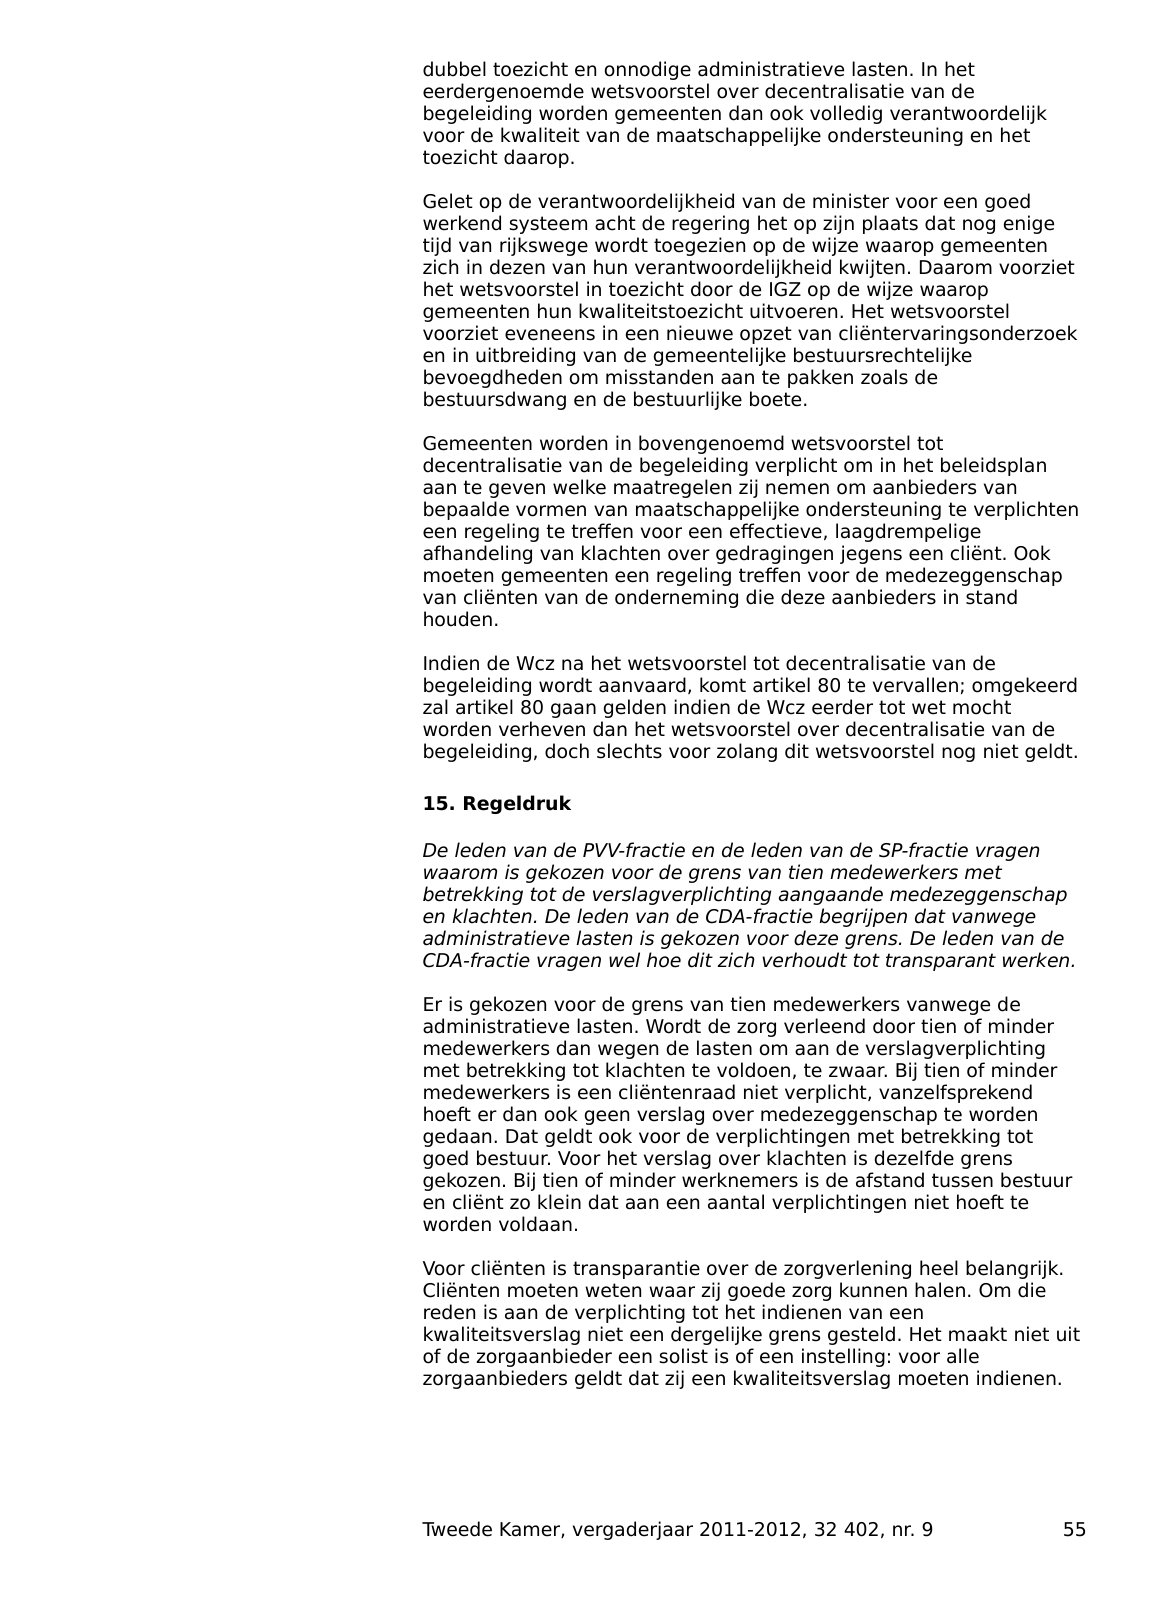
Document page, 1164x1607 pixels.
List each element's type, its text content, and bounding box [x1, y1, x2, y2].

text Gelet op de verantwoordelijkheid van de minister voor een goed werkend systeem acht de regering het op zijn plaats dat nog enige tijd van rijkswege wordt toegezien op de wijze waarop gemeenten zich in dezen van hun verantwoordelijkheid kwijten. Daarom voorziet het wetsvoorstel in toezicht door de IGZ op de wijze waarop gemeenten hun kwaliteitstoezicht uitvoeren. Het wetsvoorstel voorziet eveneens in een nieuwe opzet van cliëntervaringsonderzoek en in uitbreiding van de gemeentelijke bestuursrechtelijke bevoegdheden om misstanden aan te pakken zoals de bestuursdwang en de bestuurlijke boete. [422, 191, 1087, 411]
subtitle 15. Regeldruk [422, 793, 1087, 815]
text Indien de Wcz na het wetsvoorstel tot decentralisatie van de begeleiding wordt aanvaard, komt artikel 80 te vervallen; omgekeerd zal artikel 80 gaan gelden indien de Wcz eerder tot wet mocht worden verheven dan het wetsvoorstel over decentralisatie van de begeleiding, doch slechts voor zolang dit wetsvoorstel nog niet geldt. [422, 653, 1087, 763]
text Gemeenten worden in bovengenoemd wetsvoorstel tot decentralisatie van de begeleiding verplicht om in het beleidsplan aan te geven welke maatregelen zij nemen om aanbieders van bepaalde vormen van maatschappelijke ondersteuning te verplichten een regeling te treffen voor een effectieve, laagdrempelige afhandeling van klachten over gedragingen jegens een cliënt. Ook moeten gemeenten een regeling treffen voor de medezeggenschap van cliënten van de onderneming die deze aanbieders in stand houden. [422, 433, 1087, 631]
text Er is gekozen voor de grens van tien medewerkers vanwege de administratieve lasten. Wordt de zorg verleend door tien of minder medewerkers dan wegen de lasten om aan de verslagverplichting met betrekking tot klachten te voldoen, te zwaar. Bij tien of minder medewerkers is een cliëntenraad niet verplicht, vanzelfsprekend hoeft er dan ook geen verslag over medezeggenschap te worden gedaan. Dat geldt ook voor de verplichtingen met betrekking tot goed bestuur. Voor het verslag over klachten is dezelfde grens gekozen. Bij tien of minder werknemers is de afstand tussen bestuur en cliënt zo klein dat aan een aantal verplichtingen niet hoeft te worden voldaan. [422, 994, 1087, 1236]
text Voor cliënten is transparantie over de zorgverlening heel belangrijk. Cliënten moeten weten waar zij goede zorg kunnen halen. Om die reden is aan de verplichting tot het indienen van een kwaliteitsverslag niet een dergelijke grens gesteld. Het maakt niet uit of de zorgaanbieder een solist is of een instelling: voor alle zorgaanbieders geldt dat zij een kwaliteitsverslag moeten indienen. [422, 1258, 1087, 1390]
text dubbel toezicht en onnodige administratieve lasten. In het eerdergenoemde wetsvoorstel over decentralisatie van de begeleiding worden gemeenten dan ook volledig verantwoordelijk voor de kwaliteit van de maatschappelijke ondersteuning en het toezicht daarop. [422, 59, 1087, 169]
text De leden van de PVV-fractie en de leden van de SP-fractie vragen waarom is gekozen voor de grens van tien medewerkers met betrekking tot de verslagverplichting aangaande medezeggenschap en klachten. De leden van de CDA-fractie begrijpen dat vanwege administratieve lasten is gekozen voor deze grens. De leden van de CDA-fractie vragen wel hoe dit zich verhoudt tot transparant werken. [422, 840, 1087, 972]
